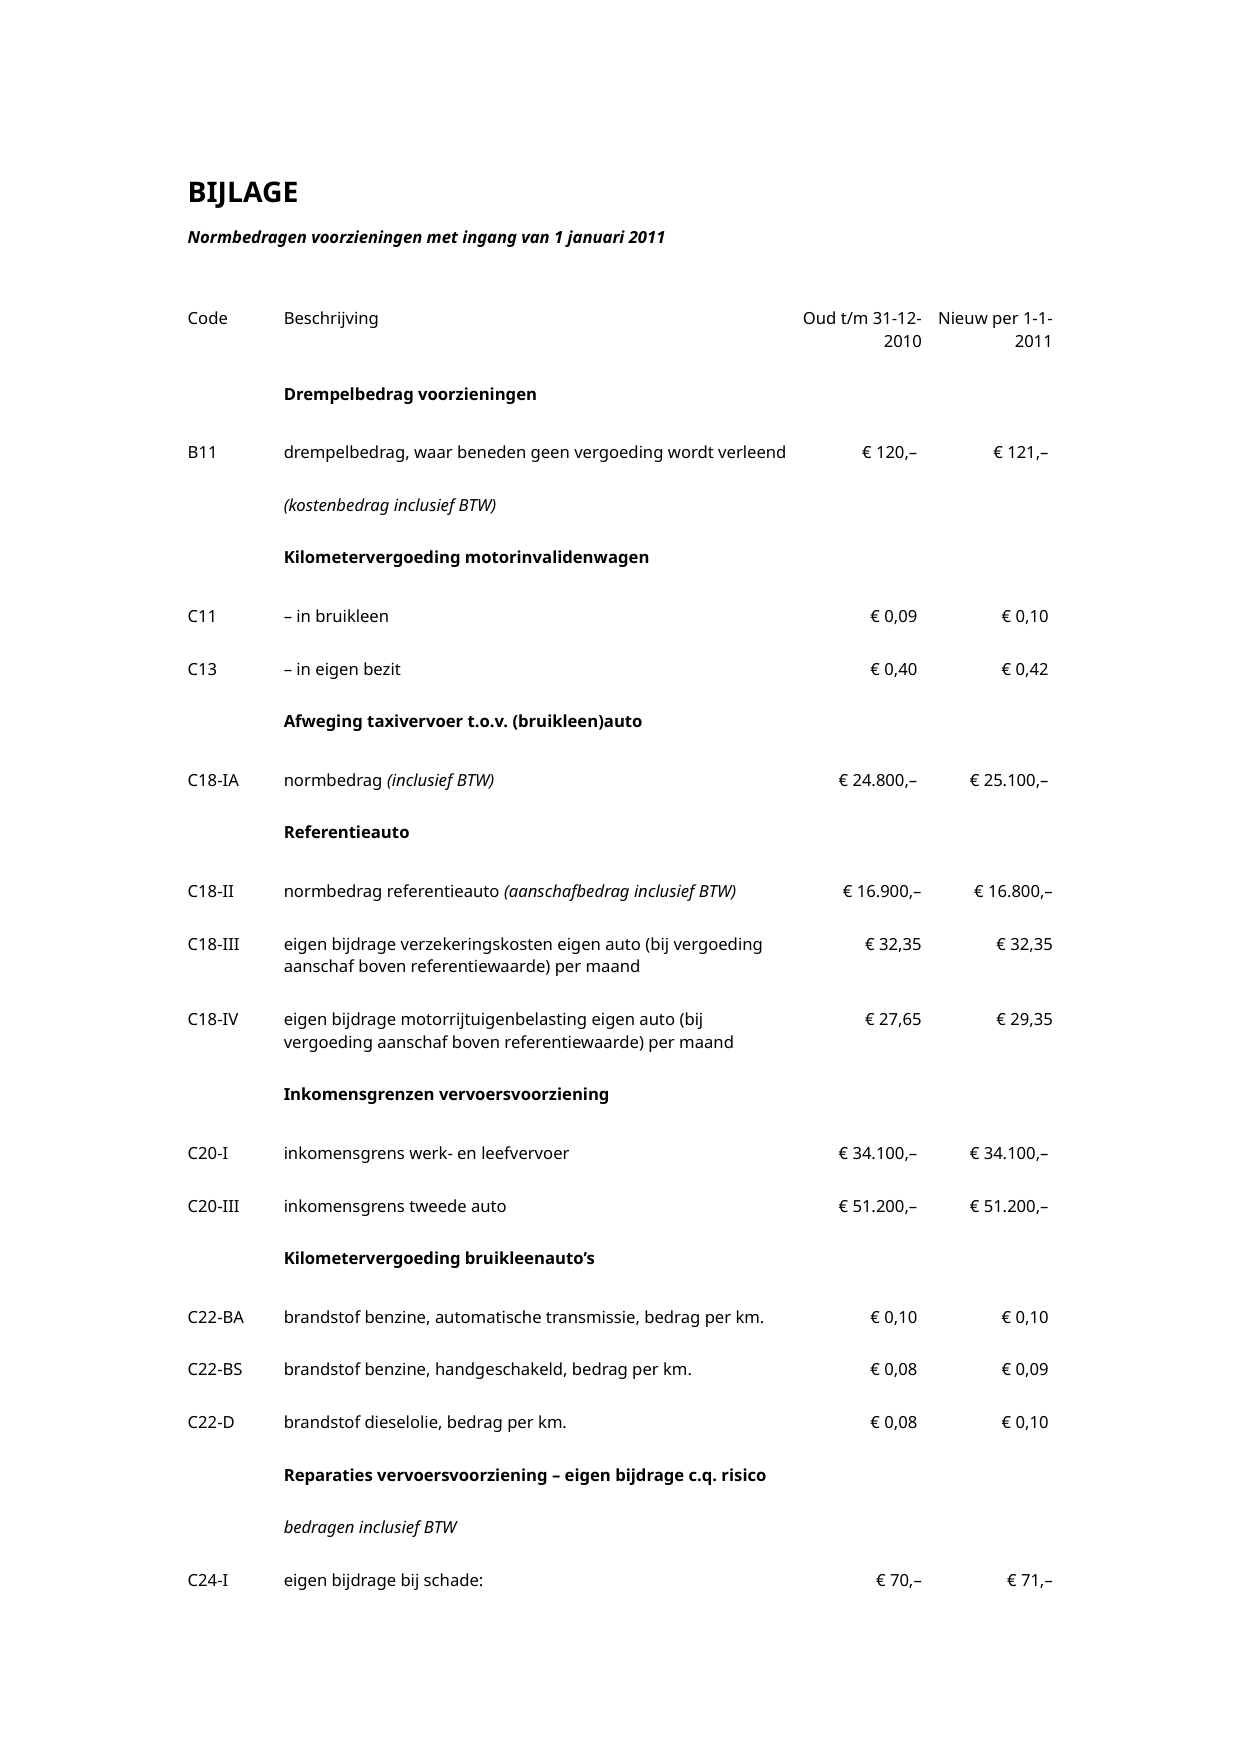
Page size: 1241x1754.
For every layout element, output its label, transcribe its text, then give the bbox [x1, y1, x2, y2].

table_cell € 0,10 [921, 1305, 1053, 1358]
table_cell eigen bijdrage bij schade: [284, 1569, 790, 1592]
table_cell [188, 710, 283, 768]
table_cell eigen bijdrage verzekeringskosten eigen auto (bij vergoeding aanschaf boven referentiewaarde) per maand [284, 932, 790, 1008]
table_cell € 0,40 [790, 657, 921, 710]
table_cell [790, 546, 921, 604]
table_cell € 32,35 [790, 932, 921, 1008]
table_cell [921, 382, 1053, 441]
table_cell € 0,08 [790, 1411, 921, 1463]
table_cell € 24.800,– [790, 768, 921, 821]
table_cell brandstof dieselolie, bedrag per km. [284, 1411, 790, 1463]
table_cell Reparaties vervoersvoorziening – eigen bijdrage c.q. risico bedragen inclusief BTW [284, 1464, 790, 1569]
table_cell C22-BS [188, 1358, 283, 1411]
table_cell € 51.200,– [790, 1194, 921, 1247]
table_cell [790, 382, 921, 441]
table_cell C18-III [188, 932, 283, 1008]
table_cell C11 [188, 605, 283, 657]
table_cell € 0,10 [921, 605, 1053, 657]
table_header Oud t/m 31-12-2010 [790, 307, 921, 382]
table_cell [188, 546, 283, 604]
table_cell C22-D [188, 1411, 283, 1463]
table_header Nieuw per 1-1-2011 [921, 307, 1053, 382]
table_cell € 16.800,– [921, 880, 1053, 932]
table_cell drempelbedrag, waar beneden geen vergoeding wordt verleend (kostenbedrag inclusief BTW) [284, 441, 790, 546]
table_cell inkomensgrens werk- en leefvervoer [284, 1141, 790, 1194]
table_cell Inkomensgrenzen vervoersvoorziening [284, 1083, 790, 1141]
table_cell Referentieauto [284, 821, 790, 879]
table_cell [921, 1083, 1053, 1141]
table_header Code [188, 307, 283, 382]
table_cell C18-II [188, 880, 283, 932]
table_cell – in bruikleen [284, 605, 790, 657]
table_cell € 121,– [921, 441, 1053, 546]
table_cell € 0,10 [790, 1305, 921, 1358]
table_cell € 34.100,– [921, 1141, 1053, 1194]
table_cell C20-I [188, 1141, 283, 1194]
table_cell Afweging taxivervoer t.o.v. (bruikleen)auto [284, 710, 790, 768]
table_cell € 71,– [921, 1569, 1053, 1592]
table_cell inkomensgrens tweede auto [284, 1194, 790, 1247]
table_cell € 32,35 [921, 932, 1053, 1008]
table_cell € 27,65 [790, 1008, 921, 1083]
table_cell € 70,– [790, 1569, 921, 1592]
table_cell [921, 710, 1053, 768]
table_cell C13 [188, 657, 283, 710]
table_cell [921, 546, 1053, 604]
table_cell [921, 821, 1053, 879]
table_cell – in eigen bezit [284, 657, 790, 710]
table_header Beschrijving [284, 307, 790, 382]
table_cell B11 [188, 441, 283, 546]
table_cell € 34.100,– [790, 1141, 921, 1194]
table_cell [790, 1083, 921, 1141]
table_cell eigen bijdrage motorrijtuigenbelasting eigen auto (bij vergoeding aanschaf boven referentiewaarde) per maand [284, 1008, 790, 1083]
table_cell € 0,09 [790, 605, 921, 657]
table_cell normbedrag (inclusief BTW) [284, 768, 790, 821]
subtitle BIJLAGE [187, 172, 1053, 211]
table_cell [188, 1247, 283, 1305]
table_cell Drempelbedrag voorzieningen [284, 382, 790, 441]
table_cell € 25.100,– [921, 768, 1053, 821]
text Normbedragen voorzieningen met ingang van 1 januari 2011 [187, 226, 1053, 249]
table_cell Kilometervergoeding motorinvalidenwagen [284, 546, 790, 604]
table_cell € 51.200,– [921, 1194, 1053, 1247]
table_cell [188, 382, 283, 441]
table_cell [790, 1464, 921, 1569]
table_cell € 0,10 [921, 1411, 1053, 1463]
table_cell € 29,35 [921, 1008, 1053, 1083]
table_cell € 0,42 [921, 657, 1053, 710]
table_cell [790, 710, 921, 768]
table_cell [188, 1464, 283, 1569]
table_cell [921, 1247, 1053, 1305]
table_cell € 120,– [790, 441, 921, 546]
table_cell C18-IA [188, 768, 283, 821]
table_cell normbedrag referentieauto (aanschafbedrag inclusief BTW) [284, 880, 790, 932]
table_cell C20-III [188, 1194, 283, 1247]
table_cell brandstof benzine, handgeschakeld, bedrag per km. [284, 1358, 790, 1411]
table_cell [188, 821, 283, 879]
table_cell Kilometervergoeding bruikleenauto’s [284, 1247, 790, 1305]
table_cell brandstof benzine, automatische transmissie, bedrag per km. [284, 1305, 790, 1358]
table_cell [921, 1464, 1053, 1569]
table_cell € 0,08 [790, 1358, 921, 1411]
table_cell C24-I [188, 1569, 283, 1592]
table_cell € 16.900,– [790, 880, 921, 932]
table_cell C18-IV [188, 1008, 283, 1083]
table_cell € 0,09 [921, 1358, 1053, 1411]
table_cell [188, 1083, 283, 1141]
table_cell [790, 821, 921, 879]
table_cell C22-BA [188, 1305, 283, 1358]
table_cell [790, 1247, 921, 1305]
